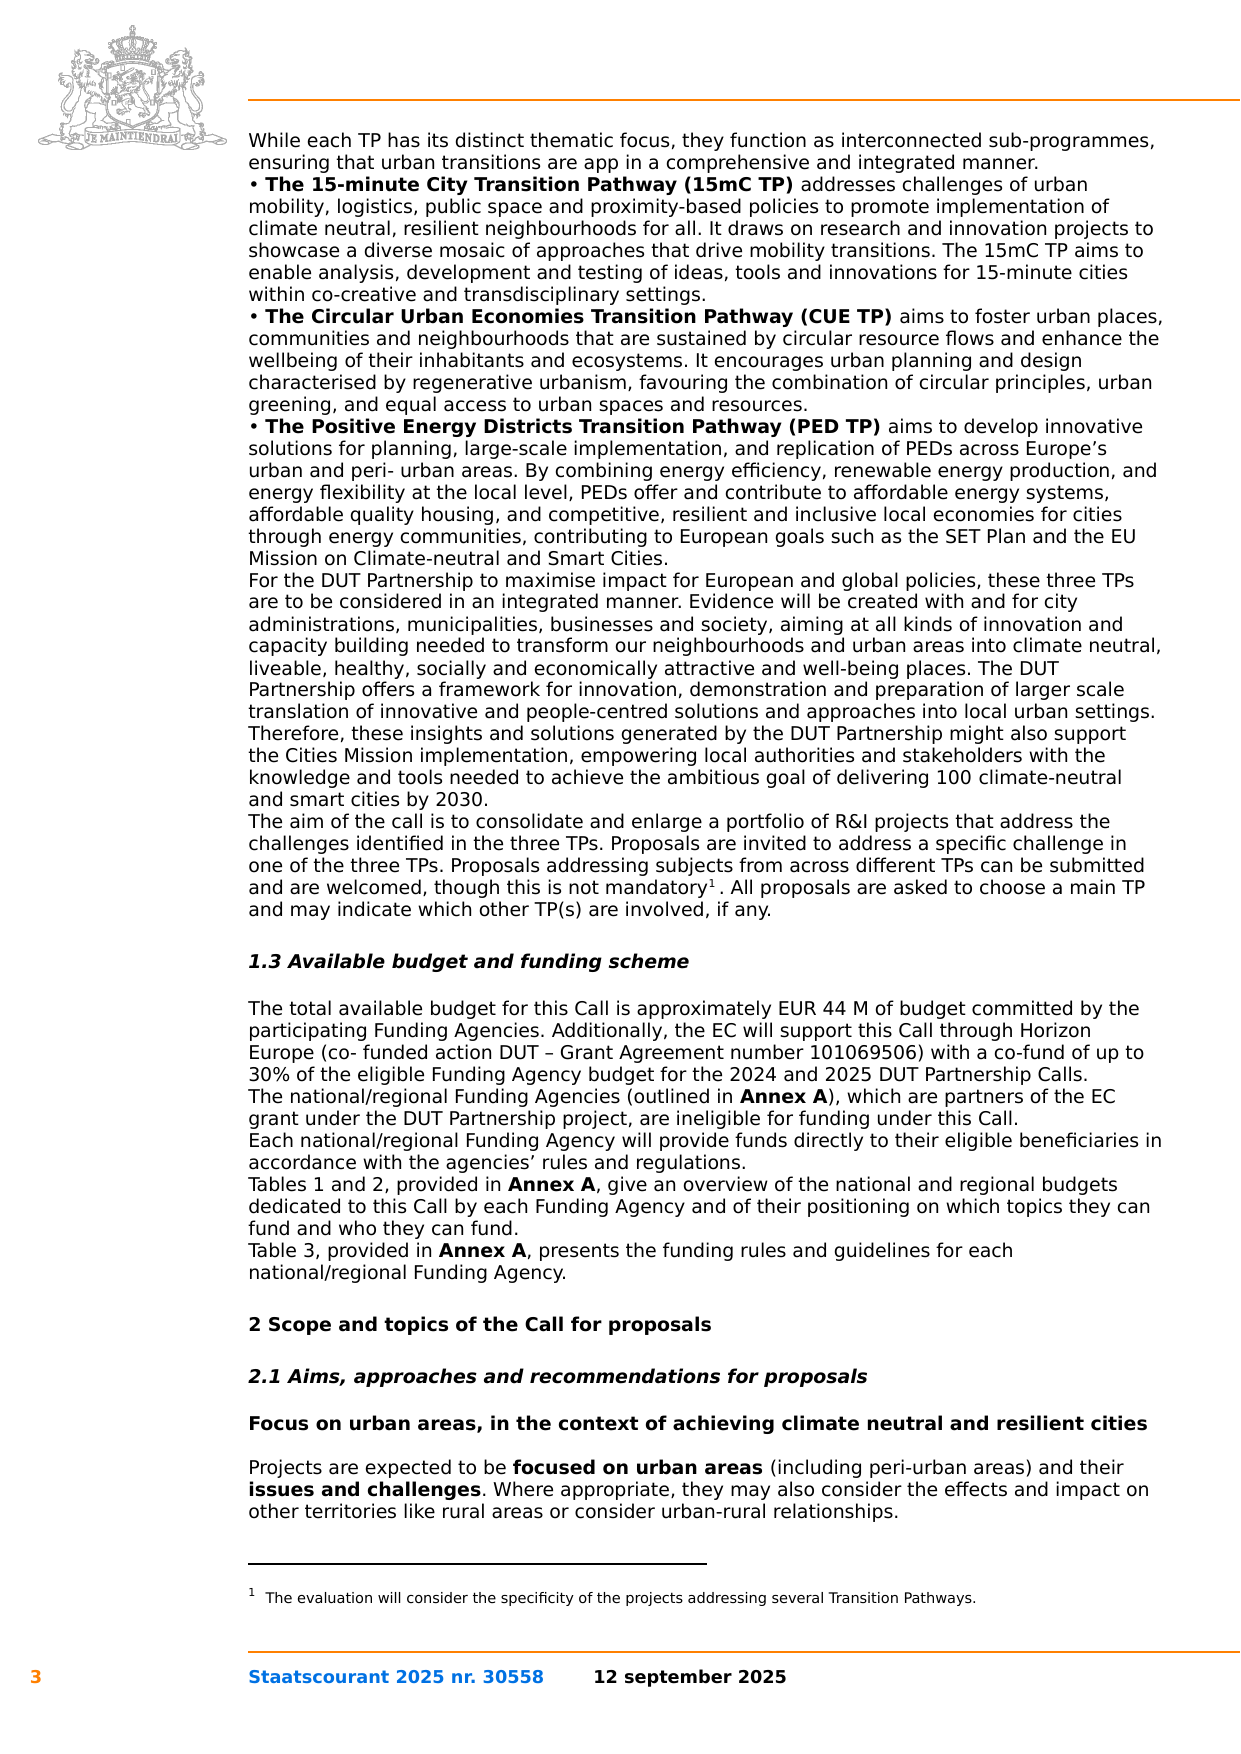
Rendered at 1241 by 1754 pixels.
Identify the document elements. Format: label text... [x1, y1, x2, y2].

text The aim of the call is to consolidate and enlarge a portfolio of R&I projects that address the challenges identified in the three TPs. Proposals are invited to address a specific challenge in one of the three TPs. Proposals addressing subjects from across different TPs can be submitted and are welcomed, though this is not mandatory. All proposals are asked to choose a main TP and may indicate which other TP(s) are involved, if any. [248, 811, 1163, 921]
subtitle 2.1 Aims, approaches and recommendations for proposals [248, 1366, 1163, 1388]
text • The Positive Energy Districts Transition Pathway (PED TP) aims to develop innovative solutions for planning, large-scale implementation, and replication of PEDs across Europe’s urban and peri- urban areas. By combining energy efficiency, renewable energy production, and energy flexibility at the local level, PEDs offer and contribute to affordable energy systems, affordable quality housing, and competitive, resilient and inclusive local economies for cities through energy communities, contributing to European goals such as the SET Plan and the EU Mission on Climate-neutral and Smart Cities. [248, 416, 1163, 569]
text While each TP has its distinct thematic focus, they function as interconnected sub-programmes, ensuring that urban transitions are app in a comprehensive and integrated manner. [248, 130, 1163, 174]
text Tables 1 and 2, provided in Annex A, give an overview of the national and regional budgets dedicated to this Call by each Funding Agency and of their positioning on which topics they can fund and who they can fund. [248, 1174, 1163, 1240]
text The total available budget for this Call is approximately EUR 44 M of budget committed by the participating Funding Agencies. Additionally, the EC will support this Call through Horizon Europe (co- funded action DUT – Grant Agreement number 101069506) with a co-fund of up to 30% of the eligible Funding Agency budget for the 2024 and 2025 DUT Partnership Calls. [248, 998, 1163, 1086]
text Each national/regional Funding Agency will provide funds directly to their eligible beneficiaries in accordance with the agencies’ rules and regulations. [248, 1130, 1163, 1174]
subtitle Focus on urban areas, in the context of achieving climate neutral and resilient cities [248, 1413, 1163, 1435]
text The evaluation will consider the specificity of the projects addressing several Transition Pathways. [248, 1586, 1163, 1608]
text • The Circular Urban Economies Transition Pathway (CUE TP) aims to foster urban places, communities and neighbourhoods that are sustained by circular resource flows and enhance the wellbeing of their inhabitants and ecosystems. It encourages urban planning and design characterised by regenerative urbanism, favouring the combination of circular principles, urban greening, and equal access to urban spaces and resources. [248, 306, 1163, 416]
text • The 15-minute City Transition Pathway (15mC TP) addresses challenges of urban mobility, logistics, public space and proximity-based policies to promote implementation of climate neutral, resilient neighbourhoods for all. It draws on research and innovation projects to showcase a diverse mosaic of approaches that drive mobility transitions. The 15mC TP aims to enable analysis, development and testing of ideas, tools and innovations for 15-minute cities within co-creative and transdisciplinary settings. [248, 174, 1163, 306]
subtitle 2 Scope and topics of the Call for proposals [248, 1314, 1163, 1336]
text For the DUT Partnership to maximise impact for European and global policies, these three TPs are to be considered in an integrated manner. Evidence will be created with and for city administrations, municipalities, businesses and society, aiming at all kinds of innovation and capacity building needed to transform our neighbourhoods and urban areas into climate neutral, liveable, healthy, socially and economically attractive and well-being places. The DUT Partnership offers a framework for innovation, demonstration and preparation of larger scale translation of innovative and people-centred solutions and approaches into local urban settings. Therefore, these insights and solutions generated by the DUT Partnership might also support the Cities Mission implementation, empowering local authorities and stakeholders with the knowledge and tools needed to achieve the ambitious goal of delivering 100 climate-neutral and smart cities by 2030. [248, 569, 1163, 811]
picture [38, 25, 227, 150]
text Table 3, provided in Annex A, presents the funding rules and guidelines for each national/regional Funding Agency. [248, 1240, 1163, 1284]
text The national/regional Funding Agencies (outlined in Annex A), which are partners of the EC grant under the DUT Partnership project, are ineligible for funding under this Call. [248, 1086, 1163, 1130]
text Projects are expected to be focused on urban areas (including peri-urban areas) and their issues and challenges. Where appropriate, they may also consider the effects and impact on other territories like rural areas or consider urban-rural relationships. [248, 1457, 1163, 1523]
subtitle 1.3 Available budget and funding scheme [248, 951, 1163, 973]
